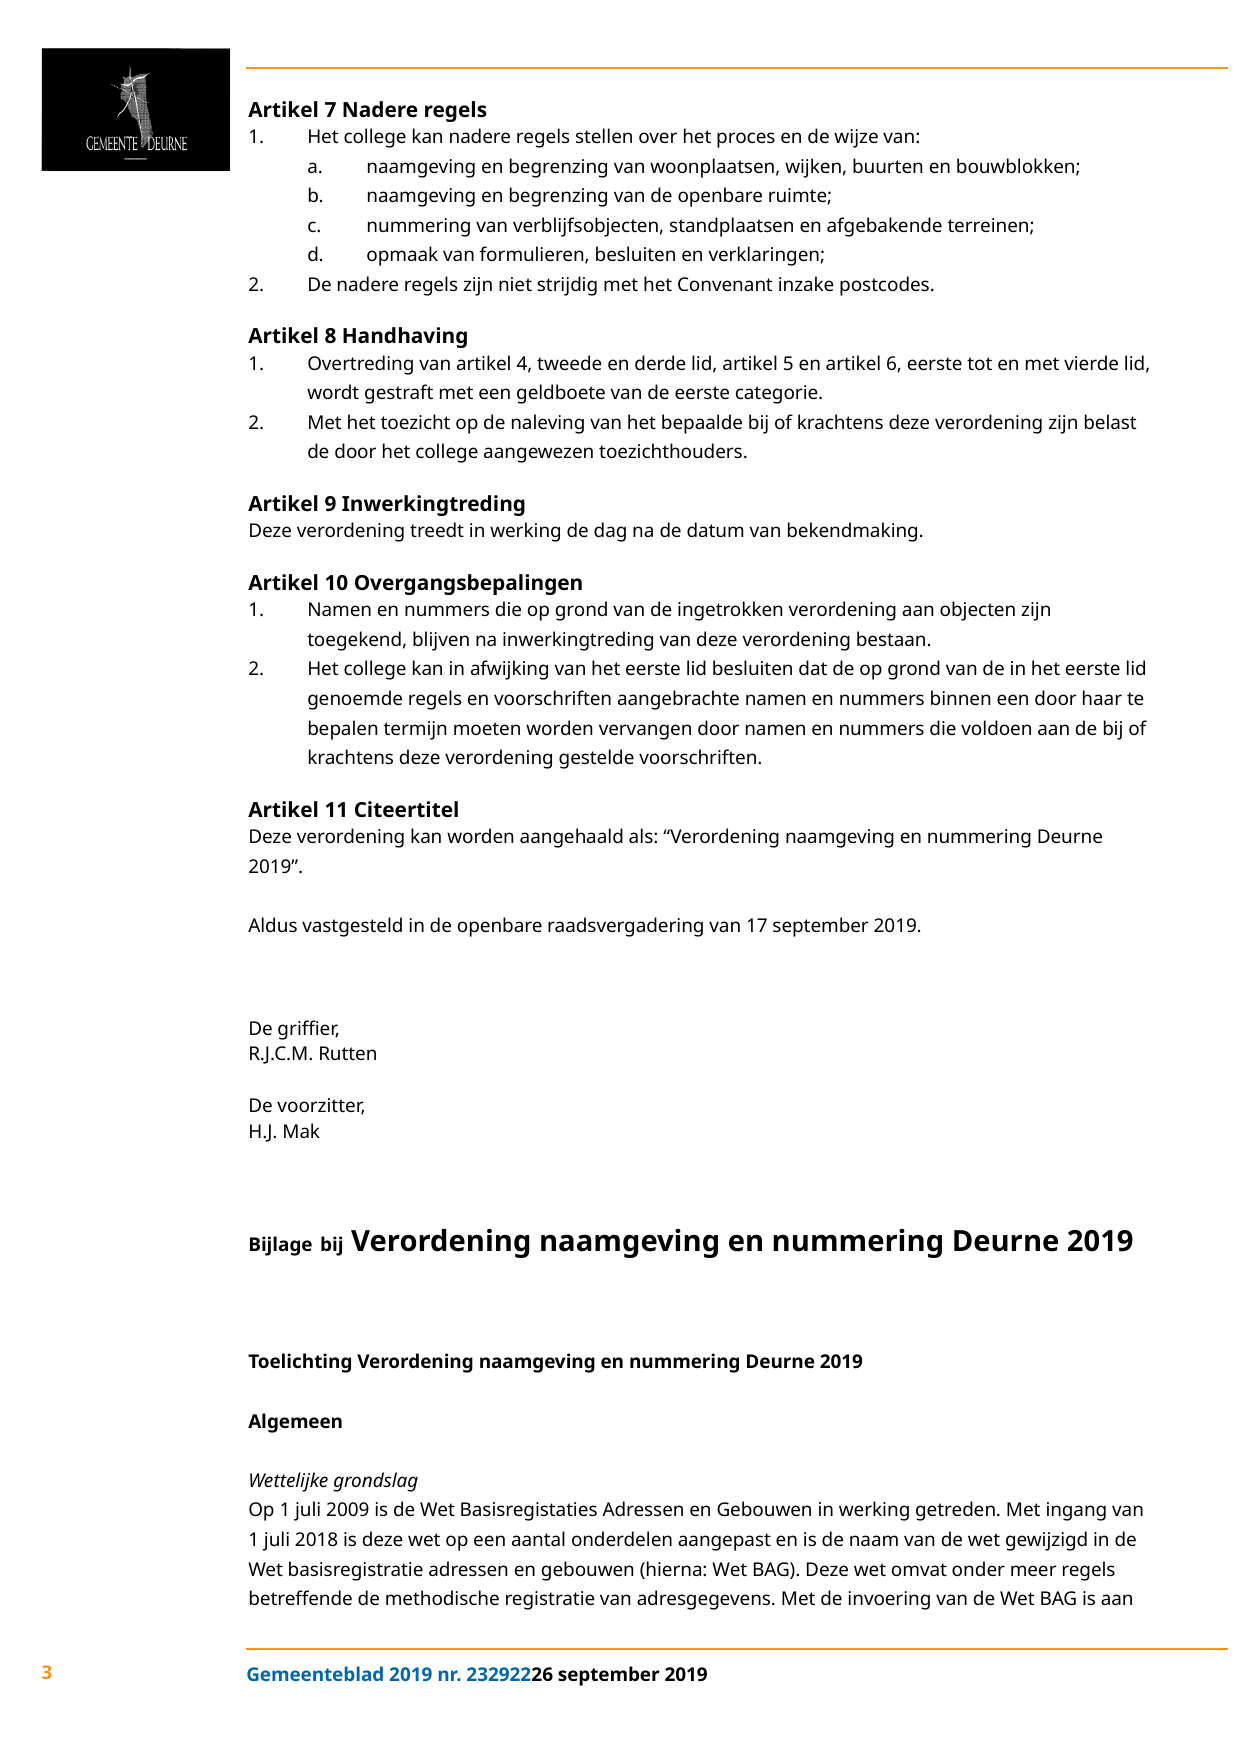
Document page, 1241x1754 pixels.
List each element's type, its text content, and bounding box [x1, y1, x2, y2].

list Het college kan in afwijking van het eerste lid besluiten dat de op grond van de in het eerste lid genoemde regels en voorschriften aangebrachte namen en nummers binnen een door haar te bepalen termijn moeten worden vervangen door namen en nummers die voldoen aan de bij of krachtens deze verordening gestelde voorschriften. [248, 656, 1152, 770]
text Aldus vastgesteld in de openbare raadsvergadering van 17 september 2019. [248, 912, 1152, 938]
text R.J.C.M. Rutten [248, 1041, 1152, 1066]
picture [41, 47, 231, 172]
list Overtreding van artikel 4, tweede en derde lid, artikel 5 en artikel 6, eerste tot en met vierde lid, wordt gestraft met een geldboete van de eerste categorie. [248, 350, 1152, 405]
text Deze verordening kan worden aangehaald als: “Verordening naamgeving en nummering Deurne 2019”. [248, 823, 1152, 878]
text Algemeen [248, 1408, 1152, 1434]
text Op 1 juli 2009 is de Wet Basisregistaties Adressen en Gebouwen in werking getreden. Met ingang van 1 juli 2018 is deze wet op een aantal onderdelen aangepast en is de naam van de wet gewijzigd in de Wet basisregistratie adressen en gebouwen (hierna: Wet BAG). Deze wet omvat onder meer regels betreffende de methodische registratie van adresgegevens. Met de invoering van de Wet BAG is aan [248, 1497, 1152, 1611]
text Artikel 7 Nadere regels [248, 95, 1152, 123]
text Wettelijke grondslag [248, 1467, 1152, 1493]
list Het college kan nadere regels stellen over het proces en de wijze van: [248, 123, 1152, 149]
list Namen en nummers die op grond van de ingetrokken verordening aan objecten zijn toegekend, blijven na inwerkingtreding van deze verordening bestaan. [248, 596, 1152, 652]
text H.J. Mak [248, 1118, 1152, 1143]
list naamgeving en begrenzing van de openbare ruimte; [307, 182, 1152, 208]
text Artikel 8 Handhaving [248, 322, 1152, 350]
list nummering van verblijfsobjecten, standplaatsen en afgebakende terreinen; [307, 212, 1152, 238]
text Deze verordening treedt in werking de dag na de datum van bekendmaking. [248, 518, 1152, 543]
text Bijlage bij Verordening naamgeving en nummering Deurne 2019 [248, 1221, 1152, 1260]
list De nadere regels zijn niet strijdig met het Convenant inzake postcodes. [248, 271, 1152, 297]
text De griffier, [248, 1015, 1152, 1041]
list Met het toezicht op de naleving van het bepaalde bij of krachtens deze verordening zijn belast de door het college aangewezen toezichthouders. [248, 409, 1152, 464]
text Artikel 11 Citeertitel [248, 795, 1152, 823]
text Artikel 10 Overgangsbepalingen [248, 568, 1152, 596]
list naamgeving en begrenzing van woonplaatsen, wijken, buurten en bouwblokken; [307, 153, 1152, 178]
text De voorzitter, [248, 1092, 1152, 1118]
list opmaak van formulieren, besluiten en verklaringen; [307, 242, 1152, 267]
text Toelichting Verordening naamgeving en nummering Deurne 2019 [248, 1349, 1152, 1374]
text Artikel 9 Inwerkingtreding [248, 489, 1152, 518]
